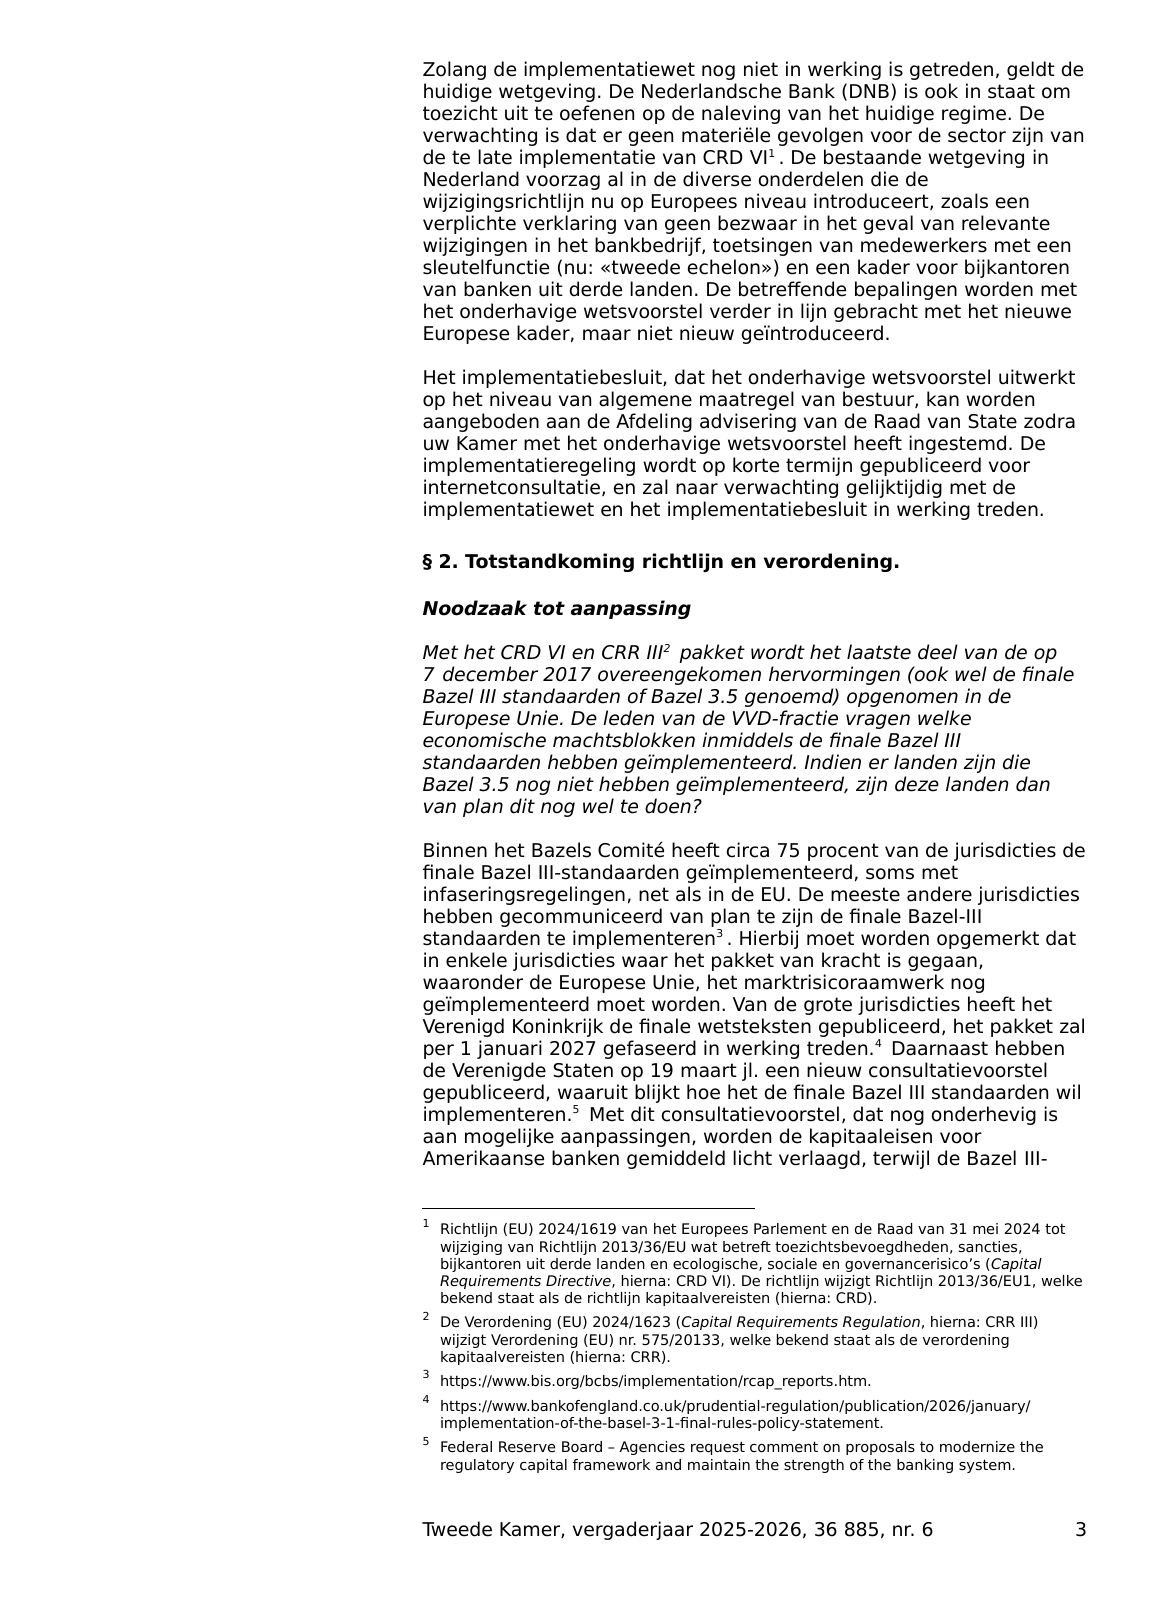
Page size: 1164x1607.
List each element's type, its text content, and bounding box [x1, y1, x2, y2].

text Het implementatiebesluit, dat het onderhavige wetsvoorstel uitwerkt op het niveau van algemene maatregel van bestuur, kan worden aangeboden aan de Afdeling advisering van de Raad van State zodra uw Kamer met het onderhavige wetsvoorstel heeft ingestemd. De implementatieregeling wordt op korte termijn gepubliceerd voor internetconsultatie, en zal naar verwachting gelijktijdig met de implementatiewet en het implementatiebesluit in werking treden. [422, 367, 1087, 521]
subtitle § 2. Totstandkoming richtlijn en verordening. [422, 551, 1087, 573]
text Richtlijn (EU) 2024/1619 van het Europees Parlement en de Raad van 31 mei 2024 tot wijziging van Richtlijn 2013/36/EU wat betreft toezichtsbevoegdheden, sancties, bijkantoren uit derde landen en ecologische, sociale en governancerisico’s (Capital Requirements Directive, hierna: CRD VI). De richtlijn wijzigt Richtlijn 2013/36/EU1, welke bekend staat als de richtlijn kapitaalvereisten (hierna: CRD). [422, 1217, 1087, 1307]
text Zolang de implementatiewet nog niet in werking is getreden, geldt de huidige wetgeving. De Nederlandsche Bank (DNB) is ook in staat om toezicht uit te oefenen op de naleving van het huidige regime. De verwachting is dat er geen materiële gevolgen voor de sector zijn van de te late implementatie van CRD VI. De bestaande wetgeving in Nederland voorzag al in de diverse onderdelen die de wijzigingsrichtlijn nu op Europees niveau introduceert, zoals een verplichte verklaring van geen bezwaar in het geval van relevante wijzigingen in het bankbedrijf, toetsingen van medewerkers met een sleutelfunctie (nu: «tweede echelon») en een kader voor bijkantoren van banken uit derde landen. De betreffende bepalingen worden met het onderhavige wetsvoorstel verder in lijn gebracht met het nieuwe Europese kader, maar niet nieuw geïntroduceerd. [422, 59, 1087, 345]
text Met het CRD VI en CRR III pakket wordt het laatste deel van de op 7 december 2017 overeengekomen hervormingen (ook wel de finale Bazel III standaarden of Bazel 3.5 genoemd) opgenomen in de Europese Unie. De leden van de VVD-fractie vragen welke economische machtsblokken inmiddels de finale Bazel III standaarden hebben geïmplementeerd. Indien er landen zijn die Bazel 3.5 nog niet hebben geïmplementeerd, zijn deze landen dan van plan dit nog wel te doen? [422, 642, 1087, 818]
subtitle Noodzaak tot aanpassing [422, 598, 1087, 620]
text Federal Reserve Board – Agencies request comment on proposals to modernize the regulatory capital framework and maintain the strength of the banking system. [422, 1435, 1087, 1474]
text https://www.bis.org/bcbs/implementation/rcap_reports.htm. [422, 1368, 1087, 1391]
text Binnen het Bazels Comité heeft circa 75 procent van de jurisdicties de finale Bazel III-standaarden geïmplementeerd, soms met infaseringsregelingen, net als in de EU. De meeste andere jurisdicties hebben gecommuniceerd van plan te zijn de finale Bazel-III standaarden te implementeren. Hierbij moet worden opgemerkt dat in enkele jurisdicties waar het pakket van kracht is gegaan, waaronder de Europese Unie, het marktrisicoraamwerk nog geïmplementeerd moet worden. Van de grote jurisdicties heeft het Verenigd Koninkrijk de finale wetsteksten gepubliceerd, het pakket zal per 1 januari 2027 gefaseerd in werking treden. Daarnaast hebben de Verenigde Staten op 19 maart jl. een nieuw consultatievoorstel gepubliceerd, waaruit blijkt hoe het de finale Bazel III standaarden wil implementeren. Met dit consultatievoorstel, dat nog onderhevig is aan mogelijke aanpassingen, worden de kapitaaleisen voor Amerikaanse banken gemiddeld licht verlaagd, terwijl de Bazel III- [422, 840, 1087, 1170]
text https://www.bankofengland.co.uk/prudential-regulation/publication/2026/january/implementation-of-the-basel-3-1-final-rules-policy-statement. [422, 1393, 1087, 1432]
text De Verordening (EU) 2024/1623 (Capital Requirements Regulation, hierna: CRR III) wijzigt Verordening (EU) nr. 575/20133, welke bekend staat als de verordening kapitaalvereisten (hierna: CRR). [422, 1310, 1087, 1366]
